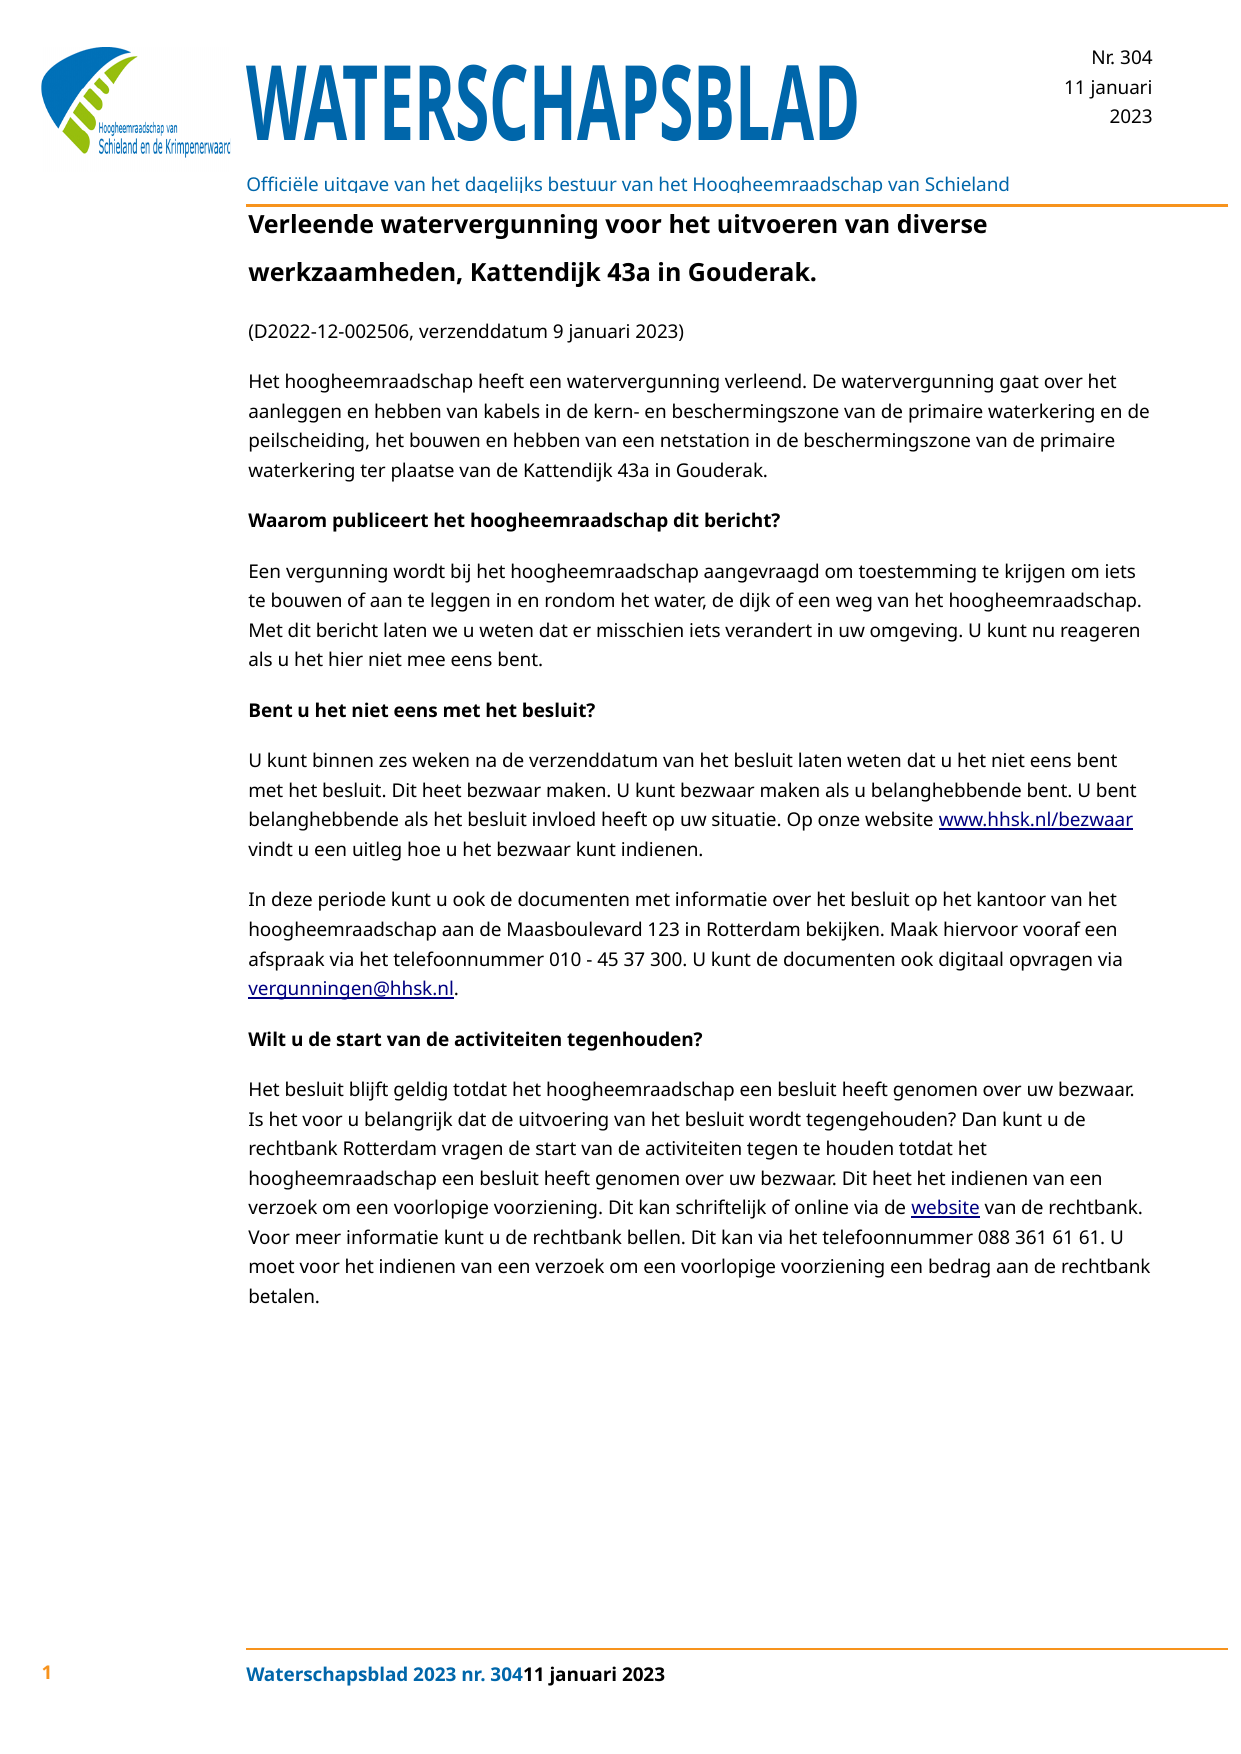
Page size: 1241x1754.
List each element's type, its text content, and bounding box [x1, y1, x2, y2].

text (D2022-12-002506, verzenddatum 9 januari 2023) [248, 318, 1152, 344]
picture [41, 47, 231, 172]
text Wilt u de start van de activiteiten tegenhouden? [248, 1026, 1152, 1052]
text Verleende watervergunning voor het uitvoeren van diverse werkzaamheden, Kattendijk 43a in Gouderak. [248, 207, 1152, 288]
text Het hoogheemraadschap heeft een watervergunning verleend. De watervergunning gaat over het aanleggen en hebben van kabels in de kern- en beschermingszone van de primaire waterkering en de peilscheiding, het bouwen en hebben van een netstation in de beschermingszone van de primaire waterkering ter plaatse van de Kattendijk 43a in Gouderak. [248, 368, 1152, 483]
text U kunt binnen zes weken na de verzenddatum van het besluit laten weten dat u het niet eens bent met het besluit. Dit heet bezwaar maken. U kunt bezwaar maken als u belanghebbende bent. U bent belanghebbende als het besluit invloed heeft op uw situatie. Op onze website www.hhsk.nl/bezwaar vindt u een uitleg hoe u het bezwaar kunt indienen. [248, 747, 1152, 862]
text Het besluit blijft geldig totdat het hoogheemraadschap een besluit heeft genomen over uw bezwaar. Is het voor u belangrijk dat de uitvoering van het besluit wordt tegengehouden? Dan kunt u de rechtbank Rotterdam vragen de start van de activiteiten tegen te houden totdat het hoogheemraadschap een besluit heeft genomen over uw bezwaar. Dit heet het indienen van een verzoek om een voorlopige voorziening. Dit kan schriftelijk of online via de website van de rechtbank. Voor meer informatie kunt u de rechtbank bellen. Dit kan via het telefoonnummer 088 361 61 61. U moet voor het indienen van een verzoek om een voorlopige voorziening een bedrag aan de rechtbank betalen. [248, 1076, 1152, 1309]
text Een vergunning wordt bij het hoogheemraadschap aangevraagd om toestemming te krijgen om iets te bouwen of aan te leggen in en rondom het water, de dijk of een weg van het hoogheemraadschap. Met dit bericht laten we u weten dat er misschien iets verandert in uw omgeving. U kunt nu reageren als u het hier niet mee eens bent. [248, 558, 1152, 672]
text In deze periode kunt u ook de documenten met informatie over het besluit op het kantoor van het hoogheemraadschap aan de Maasboulevard 123 in Rotterdam bekijken. Maak hiervoor vooraf een afspraak via het telefoonnummer 010 - 45 37 300. U kunt de documenten ook digitaal opvragen via vergunningen@hhsk.nl. [248, 887, 1152, 1001]
text Waarom publiceert het hoogheemraadschap dit bericht? [248, 507, 1152, 533]
text Bent u het niet eens met het besluit? [248, 697, 1152, 723]
